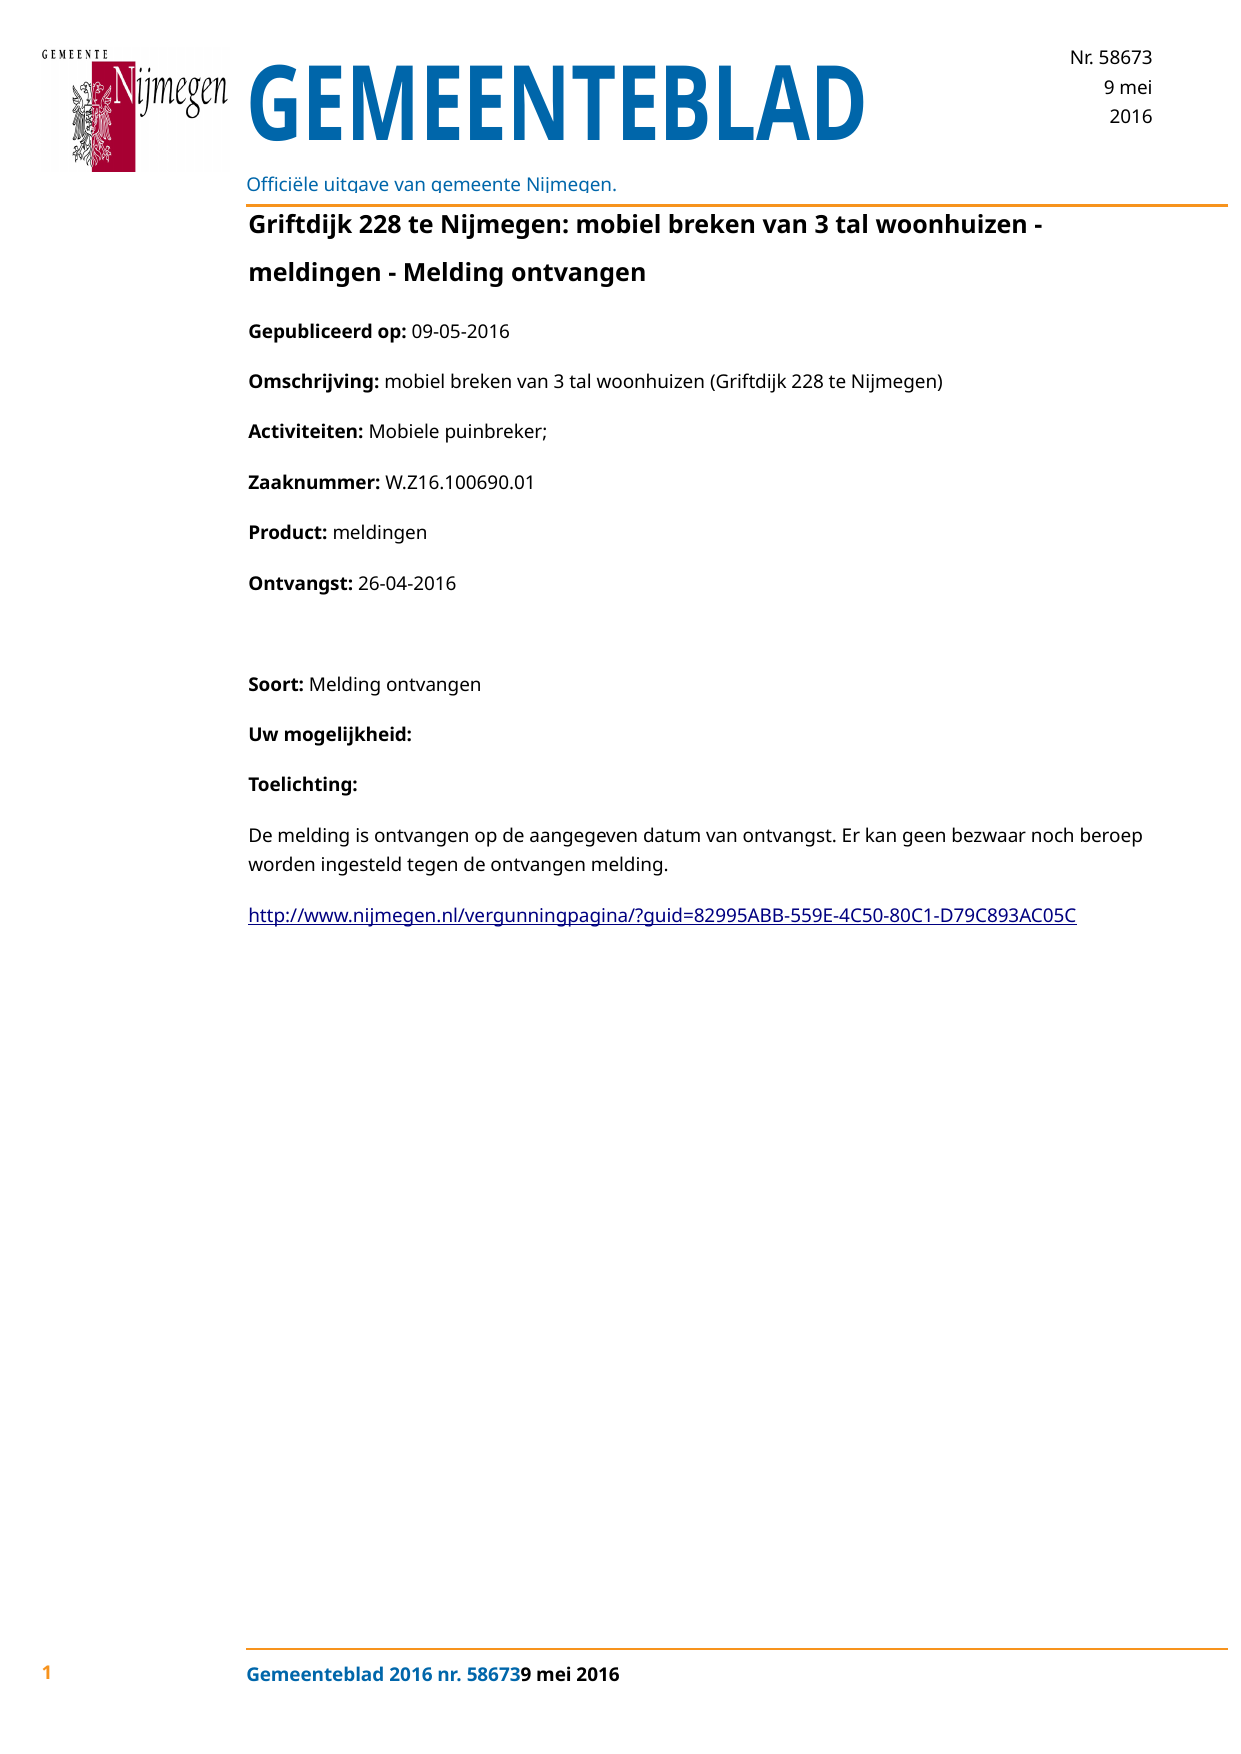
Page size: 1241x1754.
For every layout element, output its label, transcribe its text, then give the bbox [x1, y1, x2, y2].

picture [41, 47, 231, 172]
text Griftdijk 228 te Nijmegen: mobiel breken van 3 tal woonhuizen - meldingen - Melding ontvangen [248, 207, 1152, 288]
text http://www.nijmegen.nl/vergunningpagina/?guid=82995ABB-559E-4C50-80C1-D79C893AC05C [248, 902, 1152, 928]
text Soort: Melding ontvangen [248, 671, 1152, 697]
text Omschrijving: mobiel breken van 3 tal woonhuizen (Griftdijk 228 te Nijmegen) [248, 368, 1152, 394]
text De melding is ontvangen op de aangegeven datum van ontvangst. Er kan geen bezwaar noch beroep worden ingesteld tegen de ontvangen melding. [248, 822, 1152, 877]
text Uw mogelijkheid: [248, 721, 1152, 747]
text Activiteiten: Mobiele puinbreker; [248, 419, 1152, 444]
text Gepubliceerd op: 09-05-2016 [248, 318, 1152, 344]
text Toelichting: [248, 772, 1152, 797]
text Zaaknummer: W.Z16.100690.01 [248, 469, 1152, 495]
text Ontvangst: 26-04-2016 [248, 570, 1152, 596]
text Product: meldingen [248, 519, 1152, 545]
